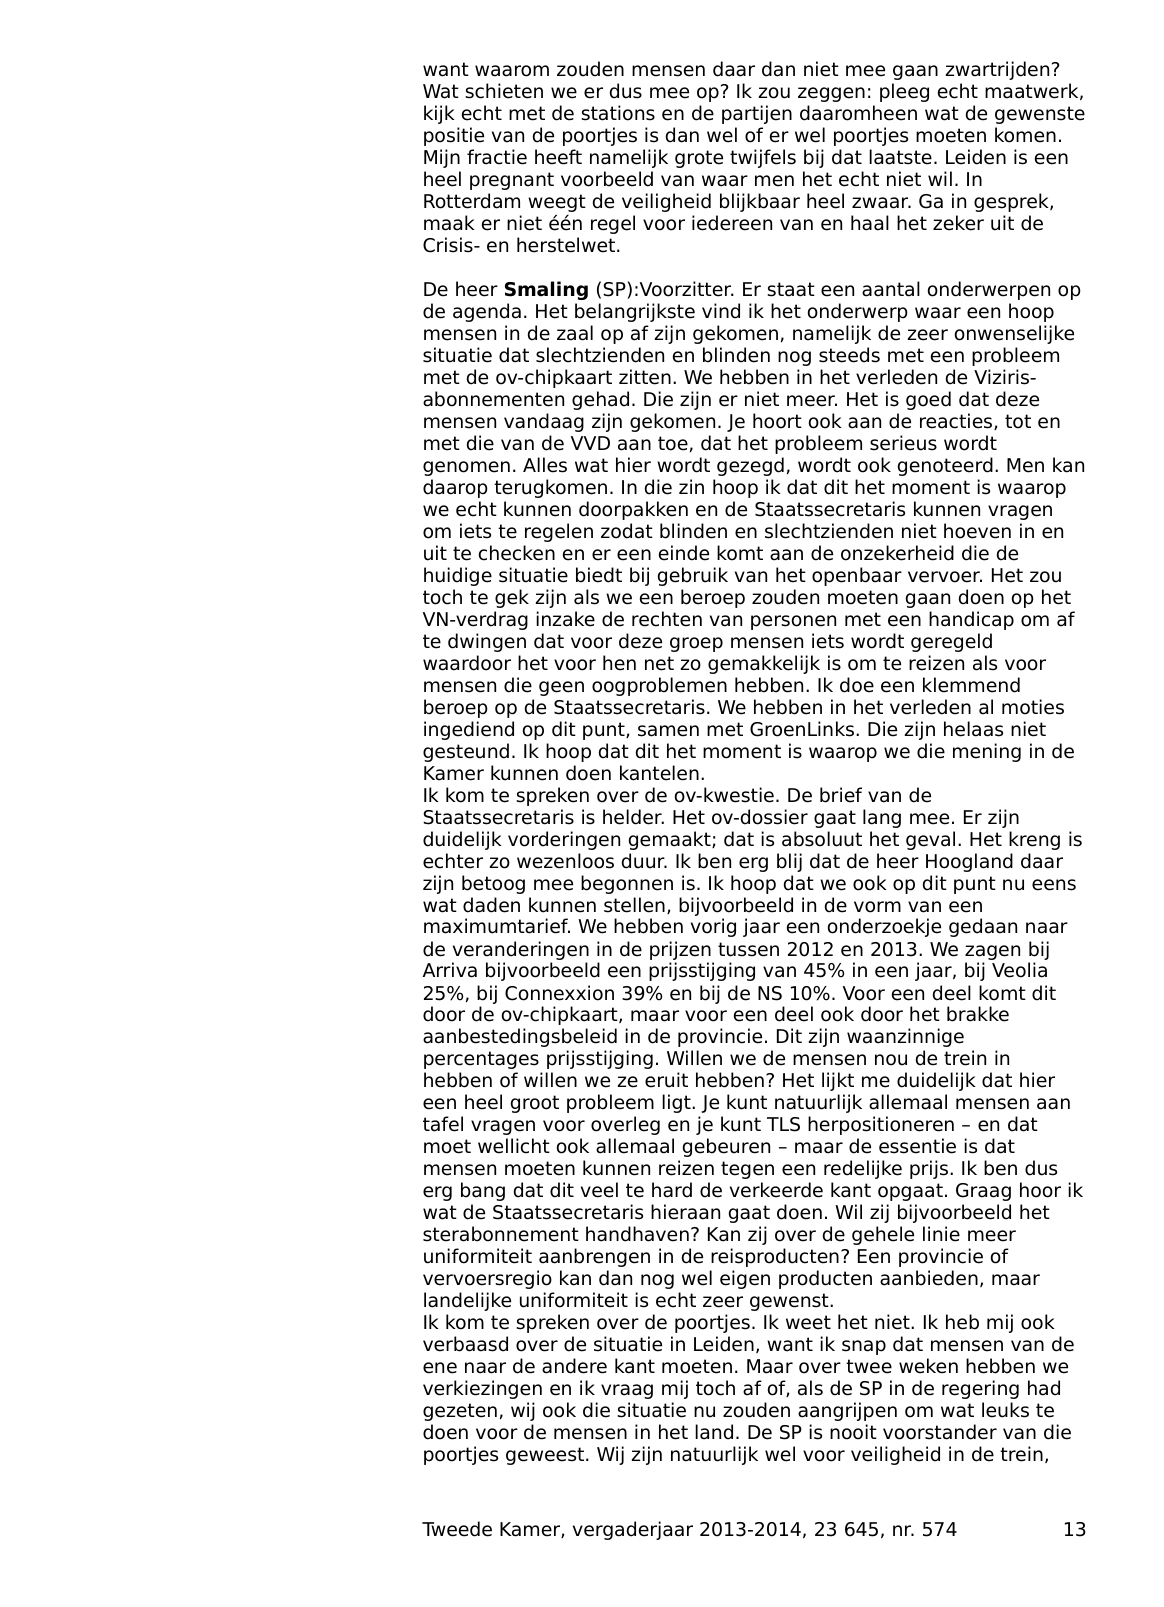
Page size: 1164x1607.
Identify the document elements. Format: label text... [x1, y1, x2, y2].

text Ik kom te spreken over de ov-kwestie. De brief van de Staatssecretaris is helder. Het ov-dossier gaat lang mee. Er zijn duidelijk vorderingen gemaakt; dat is absoluut het geval. Het kreng is echter zo wezenloos duur. Ik ben erg blij dat de heer Hoogland daar zijn betoog mee begonnen is. Ik hoop dat we ook op dit punt nu eens wat daden kunnen stellen, bijvoorbeeld in de vorm van een maximumtarief. We hebben vorig jaar een onderzoekje gedaan naar de veranderingen in de prijzen tussen 2012 en 2013. We zagen bij Arriva bijvoorbeeld een prijsstijging van 45% in een jaar, bij Veolia 25%, bij Connexxion 39% en bij de NS 10%. Voor een deel komt dit door de ov-chipkaart, maar voor een deel ook door het brakke aanbestedingsbeleid in de provincie. Dit zijn waanzinnige percentages prijsstijging. Willen we de mensen nou de trein in hebben of willen we ze eruit hebben? Het lijkt me duidelijk dat hier een heel groot probleem ligt. Je kunt natuurlijk allemaal mensen aan tafel vragen voor overleg en je kunt TLS herpositioneren – en dat moet wellicht ook allemaal gebeuren – maar de essentie is dat mensen moeten kunnen reizen tegen een redelijke prijs. Ik ben dus erg bang dat dit veel te hard de verkeerde kant opgaat. Graag hoor ik wat de Staatssecretaris hieraan gaat doen. Wil zij bijvoorbeeld het sterabonnement handhaven? Kan zij over de gehele linie meer uniformiteit aanbrengen in de reisproducten? Een provincie of vervoersregio kan dan nog wel eigen producten aanbieden, maar landelijke uniformiteit is echt zeer gewenst. [422, 784, 1087, 1312]
text Ik kom te spreken over de poortjes. Ik weet het niet. Ik heb mij ook verbaasd over de situatie in Leiden, want ik snap dat mensen van de ene naar de andere kant moeten. Maar over twee weken hebben we verkiezingen en ik vraag mij toch af of, als de SP in de regering had gezeten, wij ook die situatie nu zouden aangrijpen om wat leuks te doen voor de mensen in het land. De SP is nooit voorstander van die poortjes geweest. Wij zijn natuurlijk wel voor veiligheid in de trein, [422, 1312, 1087, 1466]
text want waarom zouden mensen daar dan niet mee gaan zwartrijden? Wat schieten we er dus mee op? Ik zou zeggen: pleeg echt maatwerk, kijk echt met de stations en de partijen daaromheen wat de gewenste positie van de poortjes is dan wel of er wel poortjes moeten komen. Mijn fractie heeft namelijk grote twijfels bij dat laatste. Leiden is een heel pregnant voorbeeld van waar men het echt niet wil. In Rotterdam weegt de veiligheid blijkbaar heel zwaar. Ga in gesprek, maak er niet één regel voor iedereen van en haal het zeker uit de Crisis- en herstelwet. [422, 59, 1087, 257]
text De heer Smaling (SP):Voorzitter. Er staat een aantal onderwerpen op de agenda. Het belangrijkste vind ik het onderwerp waar een hoop mensen in de zaal op af zijn gekomen, namelijk de zeer onwenselijke situatie dat slechtzienden en blinden nog steeds met een probleem met de ov-chipkaart zitten. We hebben in het verleden de Viziris-abonnementen gehad. Die zijn er niet meer. Het is goed dat deze mensen vandaag zijn gekomen. Je hoort ook aan de reacties, tot en met die van de VVD aan toe, dat het probleem serieus wordt genomen. Alles wat hier wordt gezegd, wordt ook genoteerd. Men kan daarop terugkomen. In die zin hoop ik dat dit het moment is waarop we echt kunnen doorpakken en de Staatssecretaris kunnen vragen om iets te regelen zodat blinden en slechtzienden niet hoeven in en uit te checken en er een einde komt aan de onzekerheid die de huidige situatie biedt bij gebruik van het openbaar vervoer. Het zou toch te gek zijn als we een beroep zouden moeten gaan doen op het VN-verdrag inzake de rechten van personen met een handicap om af te dwingen dat voor deze groep mensen iets wordt geregeld waardoor het voor hen net zo gemakkelijk is om te reizen als voor mensen die geen oogproblemen hebben. Ik doe een klemmend beroep op de Staatssecretaris. We hebben in het verleden al moties ingediend op dit punt, samen met GroenLinks. Die zijn helaas niet gesteund. Ik hoop dat dit het moment is waarop we die mening in de Kamer kunnen doen kantelen. [422, 279, 1087, 784]
